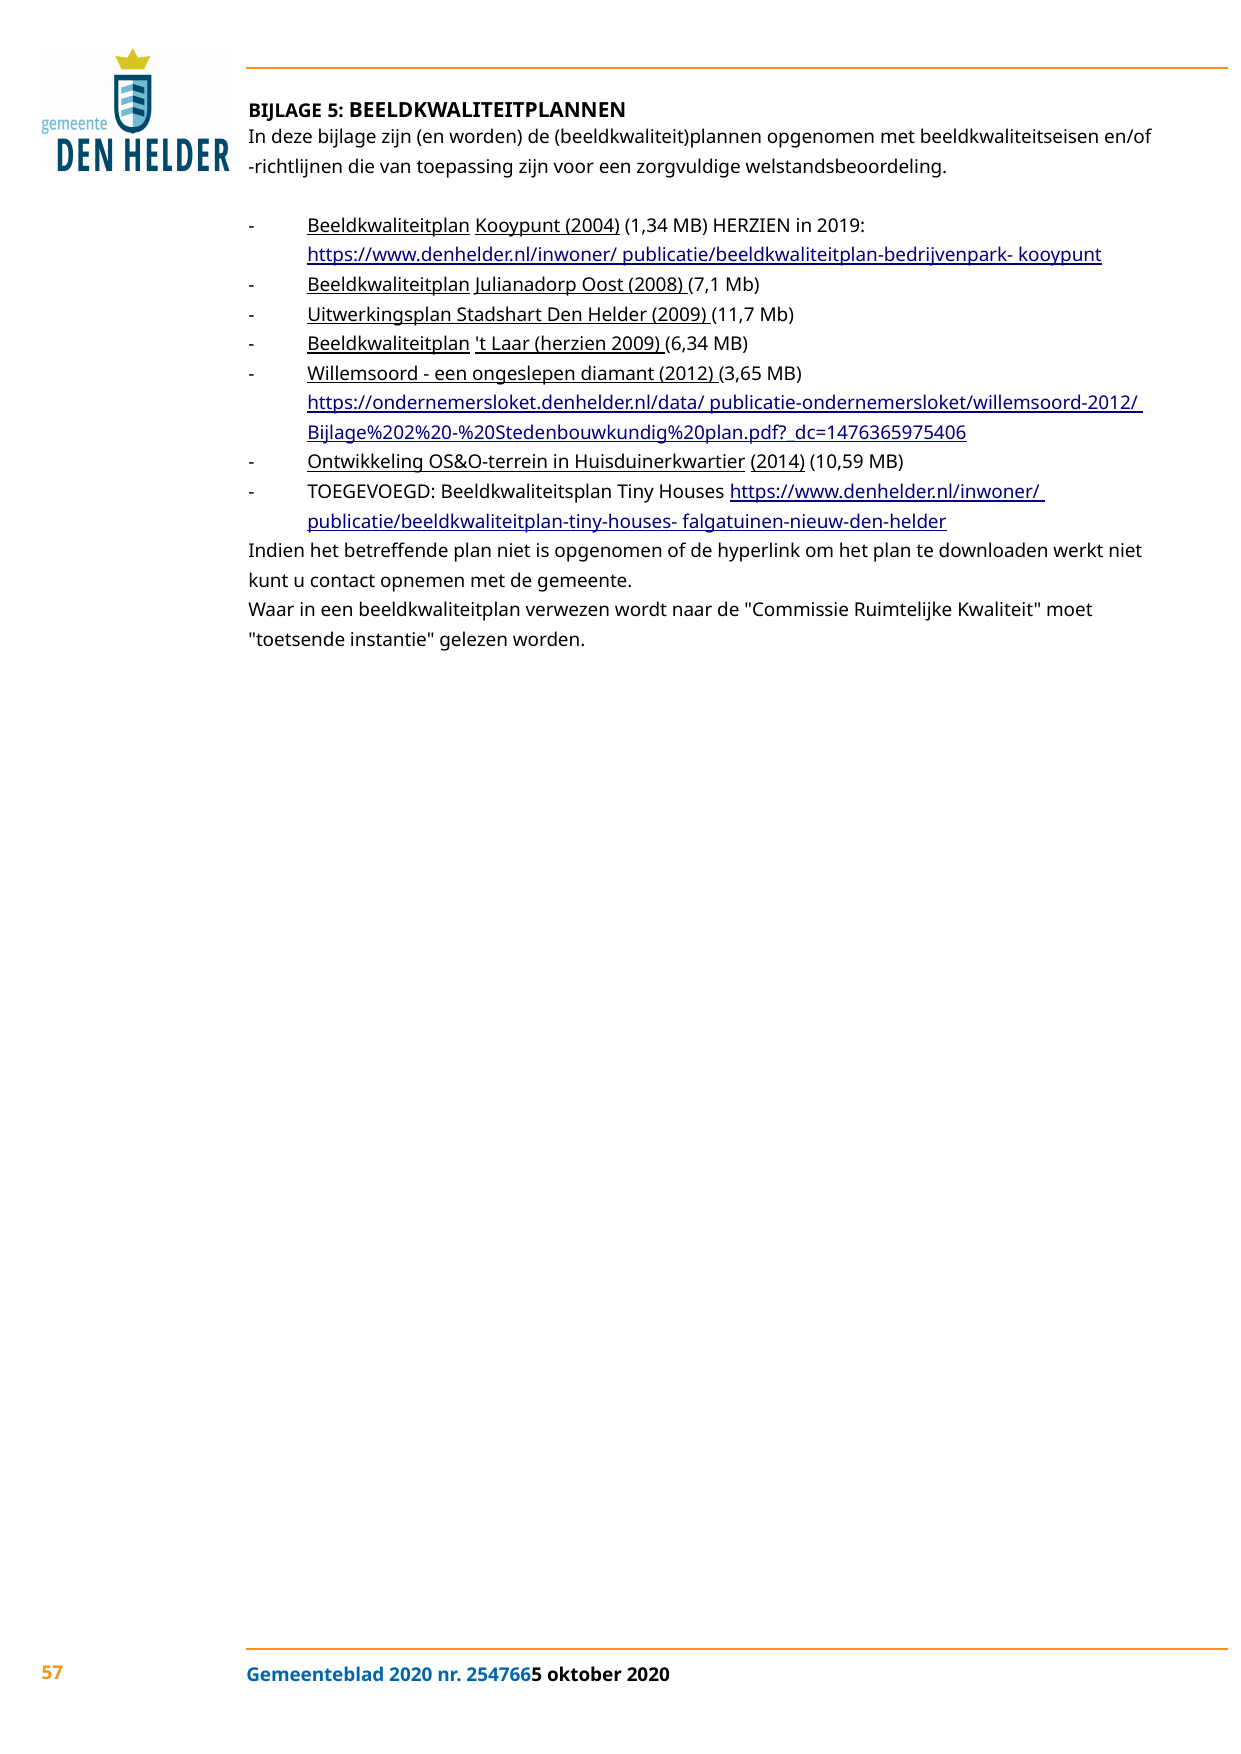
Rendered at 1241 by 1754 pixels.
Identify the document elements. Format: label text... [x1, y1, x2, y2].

text Indien het betreffende plan niet is opgenomen of de hyperlink om het plan te downloaden werkt niet kunt u contact opnemen met de gemeente. [248, 537, 1152, 593]
list TOEGEVOEGD: Beeldkwaliteitsplan Tiny Houses https://www.denhelder.nl/inwoner/ publicatie/beeldkwaliteitplan-tiny-houses- falgatuinen-nieuw-den-helder [248, 478, 1152, 534]
picture [41, 47, 231, 172]
picture [182, 144, 187, 165]
picture [130, 157, 135, 172]
text Waar in een beeldkwaliteitplan verwezen wordt naar de "Commissie Ruimtelijke Kwaliteit" moet "toetsende instantie" gelezen worden. [248, 597, 1152, 652]
text In deze bijlage zijn (en worden) de (beeldkwaliteit)plannen opgenomen met beeldkwaliteitseisen en/of -richtlijnen die van toepassing zijn voor een zorgvuldige welstandsbeoordeling. [248, 123, 1152, 179]
picture [63, 144, 68, 165]
list Beeldkwaliteitplan Kooypunt (2004) (1,34 MB) HERZIEN in 2019: https://www.denhelder.nl/inwoner/ publicatie/beeldkwaliteitplan-bedrijvenpark- kooypunt [248, 212, 1152, 267]
picture [100, 154, 106, 172]
list Beeldkwaliteitplan 't Laar (herzien 2009) (6,34 MB) [248, 330, 1152, 356]
list Uitwerkingsplan Stadshart Den Helder (2009) (11,7 Mb) [248, 301, 1152, 327]
list Beeldkwaliteitplan Julianadorp Oost (2008) (7,1 Mb) [248, 271, 1152, 297]
list Ontwikkeling OS&O-terrein in Huisduinerkwartier (2014) (10,59 MB) [248, 449, 1152, 474]
text BIJLAGE 5: BEELDKWALITEITPLANNEN [248, 95, 1152, 123]
list Willemsoord - een ongeslepen diamant (2012) (3,65 MB) https://ondernemersloket.denhelder.nl/data/ publicatie-ondernemersloket/willemsoord-2012/ Bijlage%202%20-%20Stedenbouwkundig%20plan.pdf?_dc=1476365975406 [248, 360, 1152, 445]
picture [220, 160, 224, 172]
